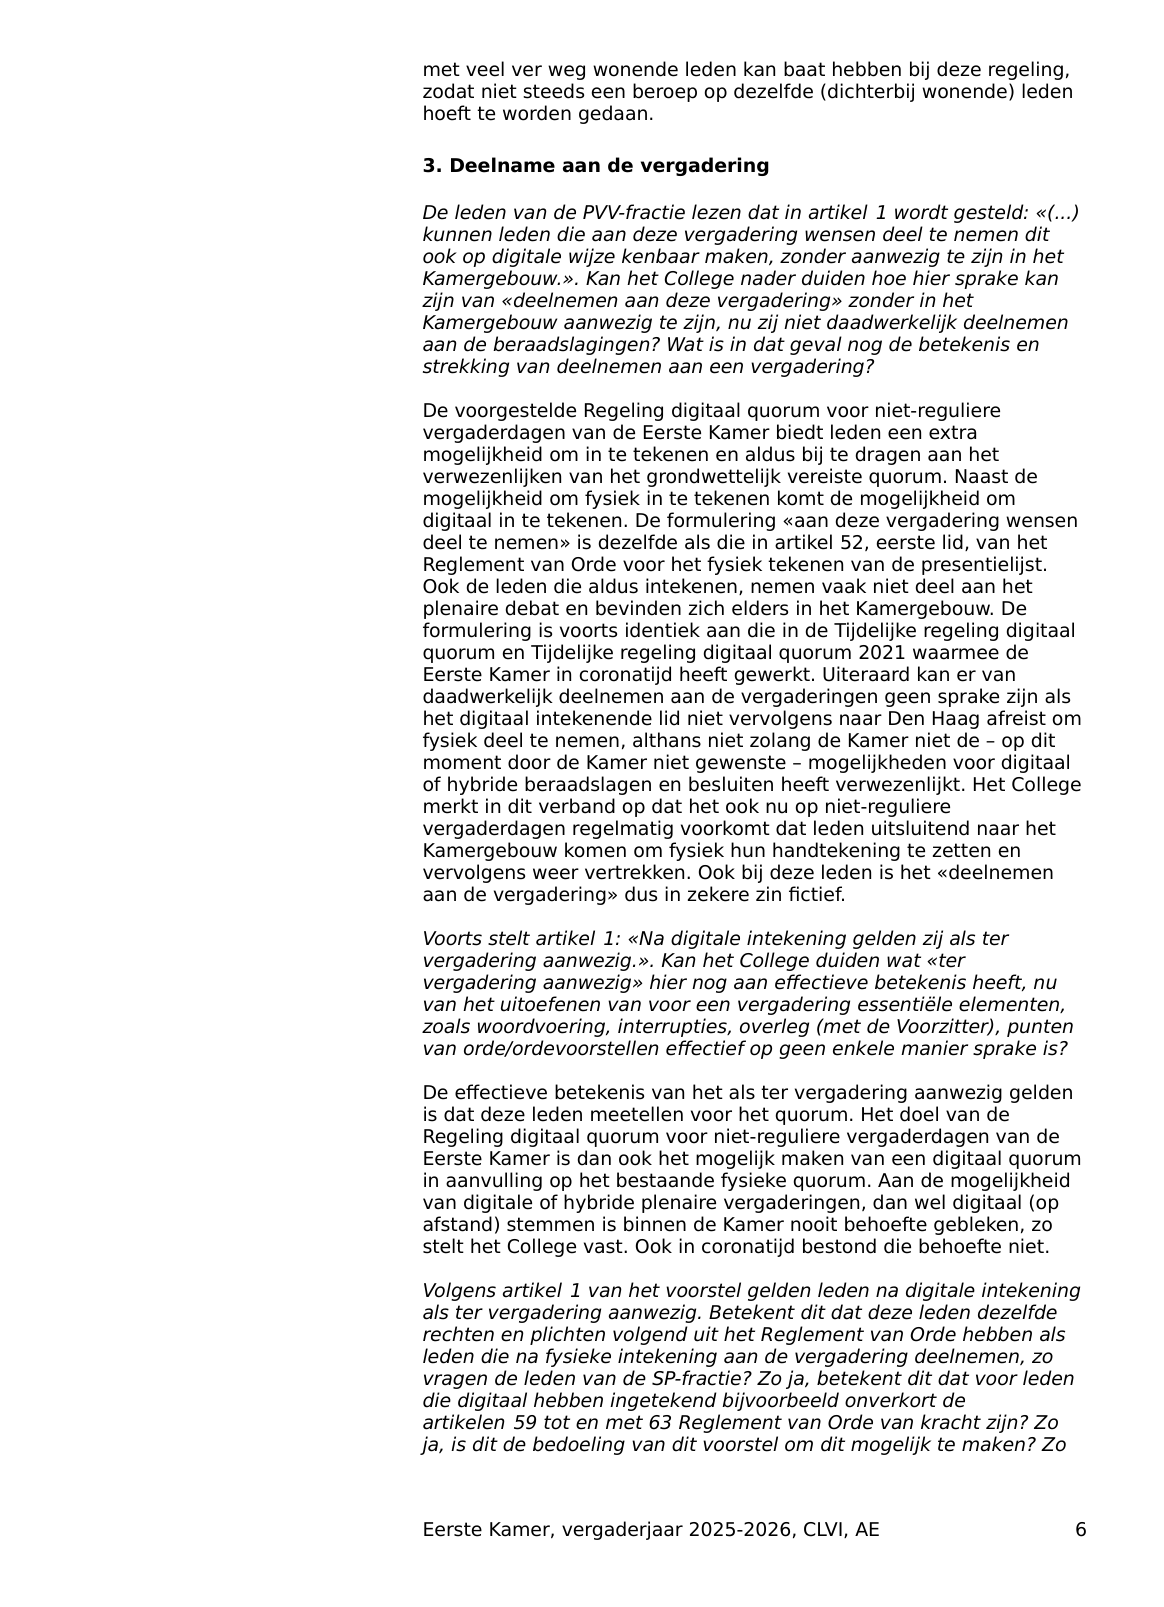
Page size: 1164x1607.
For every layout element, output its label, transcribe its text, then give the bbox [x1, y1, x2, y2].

text De effectieve betekenis van het als ter vergadering aanwezig gelden is dat deze leden meetellen voor het quorum. Het doel van de Regeling digitaal quorum voor niet-reguliere vergaderdagen van de Eerste Kamer is dan ook het mogelijk maken van een digitaal quorum in aanvulling op het bestaande fysieke quorum. Aan de mogelijkheid van digitale of hybride plenaire vergaderingen, dan wel digitaal (op afstand) stemmen is binnen de Kamer nooit behoefte gebleken, zo stelt het College vast. Ook in coronatijd bestond die behoefte niet. [422, 1082, 1087, 1258]
subtitle 3. Deelname aan de vergadering [422, 155, 1087, 177]
text De leden van de PVV-fractie lezen dat in artikel 1 wordt gesteld: «(...) kunnen leden die aan deze vergadering wensen deel te nemen dit ook op digitale wijze kenbaar maken, zonder aanwezig te zijn in het Kamergebouw.». Kan het College nader duiden hoe hier sprake kan zijn van «deelnemen aan deze vergadering» zonder in het Kamergebouw aanwezig te zijn, nu zij niet daadwerkelijk deelnemen aan de beraadslagingen? Wat is in dat geval nog de betekenis en strekking van deelnemen aan een vergadering? [422, 202, 1087, 378]
text De voorgestelde Regeling digitaal quorum voor niet-reguliere vergaderdagen van de Eerste Kamer biedt leden een extra mogelijkheid om in te tekenen en aldus bij te dragen aan het verwezenlijken van het grondwettelijk vereiste quorum. Naast de mogelijkheid om fysiek in te tekenen komt de mogelijkheid om digitaal in te tekenen. De formulering «aan deze vergadering wensen deel te nemen» is dezelfde als die in artikel 52, eerste lid, van het Reglement van Orde voor het fysiek tekenen van de presentielijst. Ook de leden die aldus intekenen, nemen vaak niet deel aan het plenaire debat en bevinden zich elders in het Kamergebouw. De formulering is voorts identiek aan die in de Tijdelijke regeling digitaal quorum en Tijdelijke regeling digitaal quorum 2021 waarmee de Eerste Kamer in coronatijd heeft gewerkt. Uiteraard kan er van daadwerkelijk deelnemen aan de vergaderingen geen sprake zijn als het digitaal intekenende lid niet vervolgens naar Den Haag afreist om fysiek deel te nemen, althans niet zolang de Kamer niet de – op dit moment door de Kamer niet gewenste – mogelijkheden voor digitaal of hybride beraadslagen en besluiten heeft verwezenlijkt. Het College merkt in dit verband op dat het ook nu op niet-reguliere vergaderdagen regelmatig voorkomt dat leden uitsluitend naar het Kamergebouw komen om fysiek hun handtekening te zetten en vervolgens weer vertrekken. Ook bij deze leden is het «deelnemen aan de vergadering» dus in zekere zin fictief. [422, 400, 1087, 906]
text Volgens artikel 1 van het voorstel gelden leden na digitale intekening als ter vergadering aanwezig. Betekent dit dat deze leden dezelfde rechten en plichten volgend uit het Reglement van Orde hebben als leden die na fysieke intekening aan de vergadering deelnemen, zo vragen de leden van de SP-fractie? Zo ja, betekent dit dat voor leden die digitaal hebben ingetekend bijvoorbeeld onverkort de artikelen 59 tot en met 63 Reglement van Orde van kracht zijn? Zo ja, is dit de bedoeling van dit voorstel om dit mogelijk te maken? Zo [422, 1280, 1087, 1456]
text met veel ver weg wonende leden kan baat hebben bij deze regeling, zodat niet steeds een beroep op dezelfde (dichterbij wonende) leden hoeft te worden gedaan. [422, 59, 1087, 125]
text Voorts stelt artikel 1: «Na digitale intekening gelden zij als ter vergadering aanwezig.». Kan het College duiden wat «ter vergadering aanwezig» hier nog aan effectieve betekenis heeft, nu van het uitoefenen van voor een vergadering essentiële elementen, zoals woordvoering, interrupties, overleg (met de Voorzitter), punten van orde/ordevoorstellen effectief op geen enkele manier sprake is? [422, 928, 1087, 1059]
